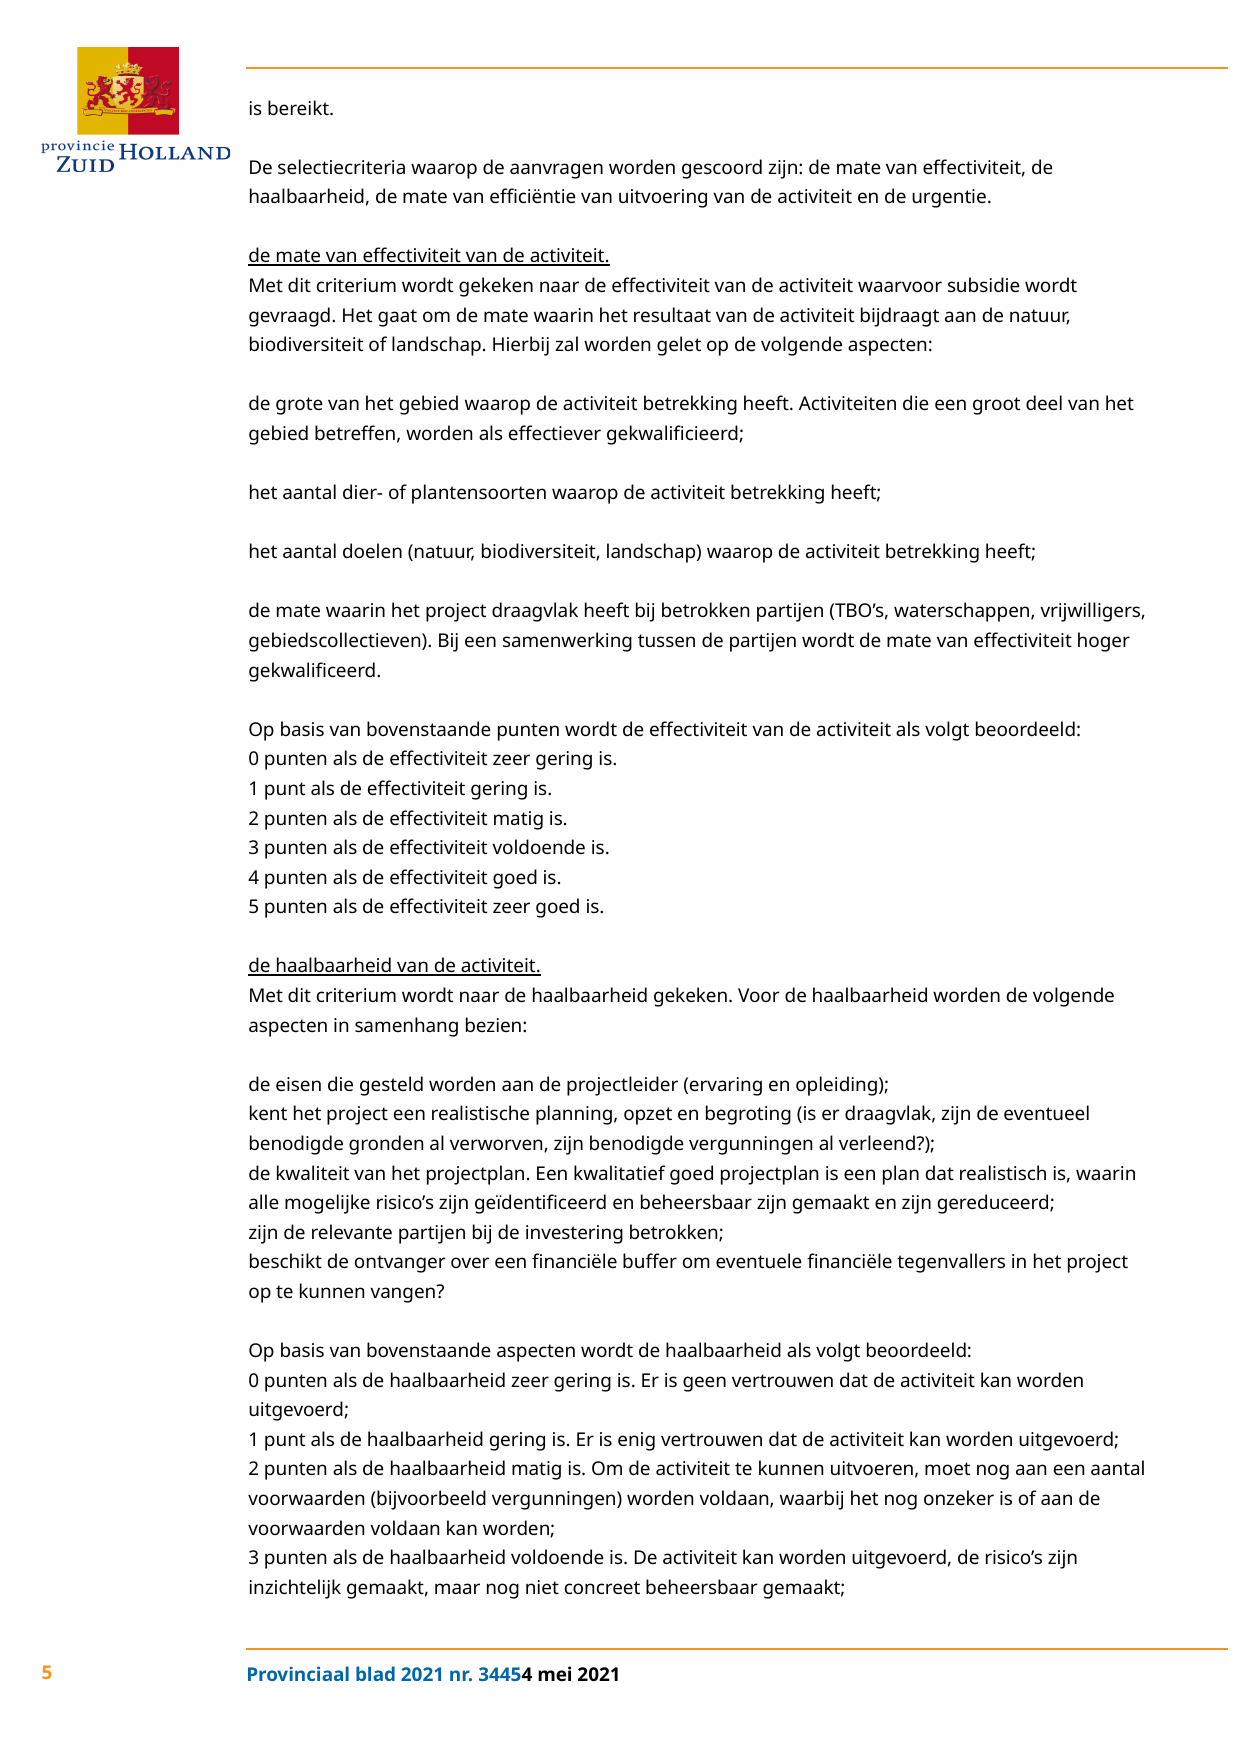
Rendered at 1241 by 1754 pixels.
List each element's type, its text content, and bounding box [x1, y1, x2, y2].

text de haalbaarheid van de activiteit. [248, 953, 1152, 978]
text de grote van het gebied waarop de activiteit betrekking heeft. Activiteiten die een groot deel van het gebied betreffen, worden als effectiever gekwalificieerd; [248, 391, 1152, 446]
text De selectiecriteria waarop de aanvragen worden gescoord zijn: de mate van effectiviteit, de haalbaarheid, de mate van efficiëntie van uitvoering van de activiteit en de urgentie. [248, 154, 1152, 209]
text 3 punten als de haalbaarheid voldoende is. De activiteit kan worden uitgevoerd, de risico’s zijn inzichtelijk gemaakt, maar nog niet concreet beheersbaar gemaakt; [248, 1544, 1152, 1600]
text het aantal dier- of plantensoorten waarop de activiteit betrekking heeft; [248, 479, 1152, 505]
text 1 punt als de haalbaarheid gering is. Er is enig vertrouwen dat de activiteit kan worden uitgevoerd; [248, 1426, 1152, 1452]
text 0 punten als de haalbaarheid zeer gering is. Er is geen vertrouwen dat de activiteit kan worden uitgevoerd; [248, 1367, 1152, 1422]
text de mate van effectiviteit van de activiteit. [248, 243, 1152, 268]
text beschikt de ontvanger over een financiële buffer om eventuele financiële tegenvallers in het project op te kunnen vangen? [248, 1248, 1152, 1304]
text de mate waarin het project draagvlak heeft bij betrokken partijen (TBO’s, waterschappen, vrijwilligers, gebiedscollectieven). Bij een samenwerking tussen de partijen wordt de mate van effectiviteit hoger gekwalificeerd. [248, 598, 1152, 683]
text de eisen die gesteld worden aan de projectleider (ervaring en opleiding); [248, 1071, 1152, 1097]
text 2 punten als de haalbaarheid matig is. Om de activiteit te kunnen uitvoeren, moet nog aan een aantal voorwaarden (bijvoorbeeld vergunningen) worden voldaan, waarbij het nog onzeker is of aan de voorwaarden voldaan kan worden; [248, 1456, 1152, 1541]
picture [41, 47, 231, 172]
text 4 punten als de effectiviteit goed is. [248, 864, 1152, 890]
text 2 punten als de effectiviteit matig is. [248, 805, 1152, 831]
text het aantal doelen (natuur, biodiversiteit, landschap) waarop de activiteit betrekking heeft; [248, 538, 1152, 564]
text Op basis van bovenstaande aspecten wordt de haalbaarheid als volgt beoordeeld: [248, 1337, 1152, 1363]
text is bereikt. [248, 95, 1152, 121]
text 5 punten als de effectiviteit zeer goed is. [248, 893, 1152, 919]
text 0 punten als de effectiviteit zeer gering is. [248, 746, 1152, 771]
text Op basis van bovenstaande punten wordt de effectiviteit van de activiteit als volgt beoordeeld: [248, 716, 1152, 742]
text kent het project een realistische planning, opzet en begroting (is er draagvlak, zijn de eventueel benodigde gronden al verworven, zijn benodigde vergunningen al verleend?); [248, 1101, 1152, 1156]
text Met dit criterium wordt gekeken naar de effectiviteit van de activiteit waarvoor subsidie wordt gevraagd. Het gaat om de mate waarin het resultaat van de activiteit bijdraagt aan de natuur, biodiversiteit of landschap. Hierbij zal worden gelet op de volgende aspecten: [248, 272, 1152, 357]
text 3 punten als de effectiviteit voldoende is. [248, 834, 1152, 860]
text 1 punt als de effectiviteit gering is. [248, 775, 1152, 801]
text Met dit criterium wordt naar de haalbaarheid gekeken. Voor de haalbaarheid worden de volgende aspecten in samenhang bezien: [248, 982, 1152, 1038]
text de kwaliteit van het projectplan. Een kwalitatief goed projectplan is een plan dat realistisch is, waarin alle mogelijke risico’s zijn geïdentificeerd en beheersbaar zijn gemaakt en zijn gereduceerd; [248, 1160, 1152, 1215]
text zijn de relevante partijen bij de investering betrokken; [248, 1219, 1152, 1245]
